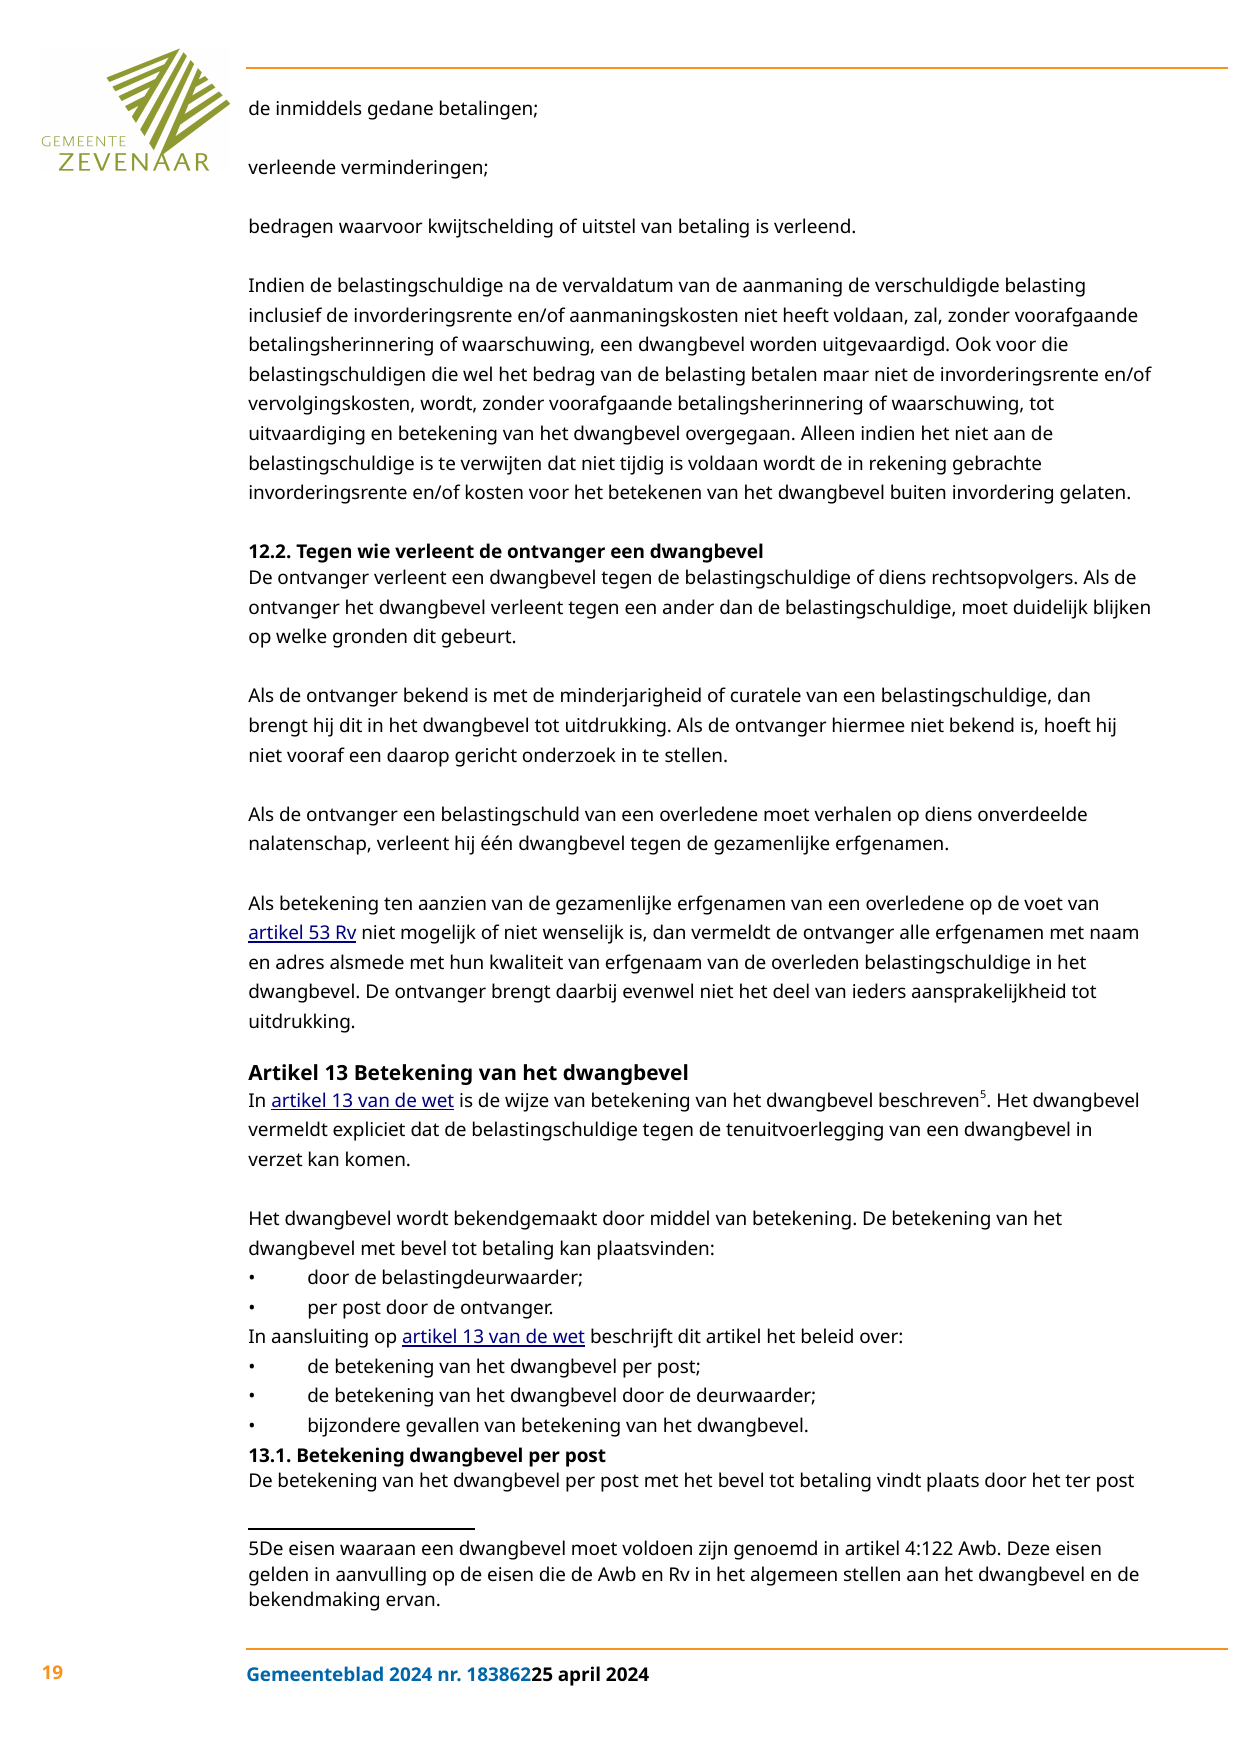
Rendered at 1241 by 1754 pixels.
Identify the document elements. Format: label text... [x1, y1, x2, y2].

text Als de ontvanger bekend is met de minderjarigheid of curatele van een belastingschuldige, dan brengt hij dit in het dwangbevel tot uitdrukking. Als de ontvanger hiermee niet bekend is, hoeft hij niet vooraf een daarop gericht onderzoek in te stellen. [248, 683, 1152, 767]
list door de belastingdeurwaarder; [248, 1264, 1152, 1290]
text Het dwangbevel wordt bekendgemaakt door middel van betekening. De betekening van het dwangbevel met bevel tot betaling kan plaatsvinden: [248, 1205, 1152, 1261]
list bijzondere gevallen van betekening van het dwangbevel. [248, 1412, 1152, 1438]
text 13.1. Betekening dwangbevel per post [248, 1442, 1152, 1468]
list de betekening van het dwangbevel door de deurwaarder; [248, 1383, 1152, 1408]
text De eisen waaraan een dwangbevel moet voldoen zijn genoemd in artikel 4:122 Awb. Deze eisen gelden in aanvulling op de eisen die de Awb en Rv in het algemeen stellen aan het dwangbevel en de bekendmaking ervan. [248, 1535, 1152, 1612]
text bedragen waarvoor kwijtschelding of uitstel van betaling is verleend. [248, 213, 1152, 239]
list de betekening van het dwangbevel per post; [248, 1353, 1152, 1379]
text de inmiddels gedane betalingen; [248, 95, 1152, 121]
picture [41, 47, 231, 172]
text Indien de belastingschuldige na de vervaldatum van de aanmaning de verschuldigde belasting inclusief de invorderingsrente en/of aanmaningskosten niet heeft voldaan, zal, zonder voorafgaande betalingsherinnering of waarschuwing, een dwangbevel worden uitgevaardigd. Ook voor die belastingschuldigen die wel het bedrag van de belasting betalen maar niet de invorderingsrente en/of vervolgingskosten, wordt, zonder voorafgaande betalingsherinnering of waarschuwing, tot uitvaardiging en betekening van het dwangbevel overgegaan. Alleen indien het niet aan de belastingschuldige is te verwijten dat niet tijdig is voldaan wordt de in rekening gebrachte invorderingsrente en/of kosten voor het betekenen van het dwangbevel buiten invordering gelaten. [248, 272, 1152, 505]
text verleende verminderingen; [248, 154, 1152, 180]
list per post door de ontvanger. [248, 1294, 1152, 1320]
text In aansluiting op artikel 13 van de wet beschrijft dit artikel het beleid over: [248, 1323, 1152, 1349]
text In artikel 13 van de wet is de wijze van betekening van het dwangbevel beschreven. Het dwangbevel vermeldt expliciet dat de belastingschuldige tegen de tenuitvoerlegging van een dwangbevel in verzet kan komen. [248, 1087, 1152, 1172]
text De ontvanger verleent een dwangbevel tegen de belastingschuldige of diens rechtsopvolgers. Als de ontvanger het dwangbevel verleent tegen een ander dan de belastingschuldige, moet duidelijk blijken op welke gronden dit gebeurt. [248, 564, 1152, 649]
text Als de ontvanger een belastingschuld van een overledene moet verhalen op diens onverdeelde nalatenschap, verleent hij één dwangbevel tegen de gezamenlijke erfgenamen. [248, 801, 1152, 856]
text 12.2. Tegen wie verleent de ontvanger een dwangbevel [248, 538, 1152, 564]
text Artikel 13 Betekening van het dwangbevel [248, 1058, 1152, 1087]
text De betekening van het dwangbevel per post met het bevel tot betaling vindt plaats door het ter post [248, 1468, 1152, 1493]
text Als betekening ten aanzien van de gezamenlijke erfgenamen van een overledene op de voet van artikel 53 Rv niet mogelijk of niet wenselijk is, dan vermeldt de ontvanger alle erfgenamen met naam en adres alsmede met hun kwaliteit van erfgenaam van de overleden belastingschuldige in het dwangbevel. De ontvanger brengt daarbij evenwel niet het deel van ieders aansprakelijkheid tot uitdrukking. [248, 890, 1152, 1034]
